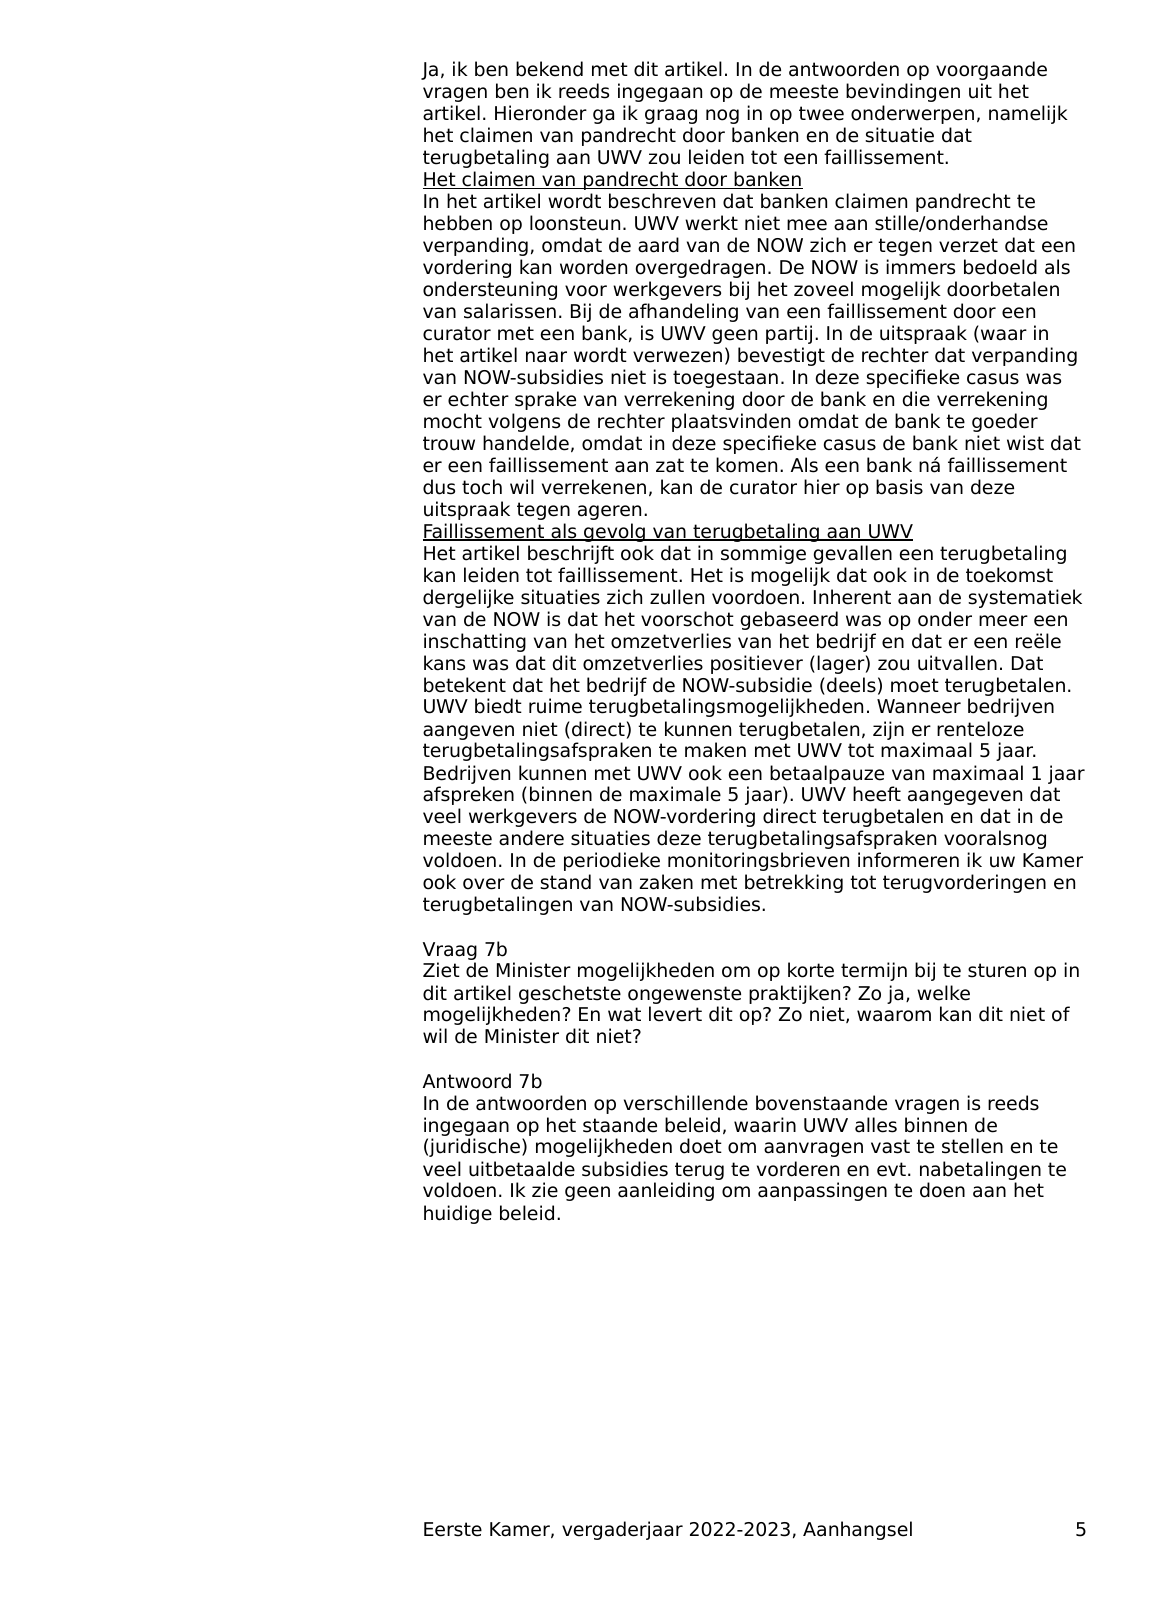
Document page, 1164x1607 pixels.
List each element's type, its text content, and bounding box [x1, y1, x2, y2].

text Antwoord 7b [422, 1071, 1087, 1092]
text Ziet de Minister mogelijkheden om op korte termijn bij te sturen op in dit artikel geschetste ongewenste praktijken? Zo ja, welke mogelijkheden? En wat levert dit op? Zo niet, waarom kan dit niet of wil de Minister dit niet? [422, 960, 1087, 1048]
text Faillissement als gevolg van terugbetaling aan UWV [422, 521, 1087, 543]
text Het artikel beschrijft ook dat in sommige gevallen een terugbetaling kan leiden tot faillissement. Het is mogelijk dat ook in de toekomst dergelijke situaties zich zullen voordoen. Inherent aan de systematiek van de NOW is dat het voorschot gebaseerd was op onder meer een inschatting van het omzetverlies van het bedrijf en dat er een reële kans was dat dit omzetverlies positiever (lager) zou uitvallen. Dat betekent dat het bedrijf de NOW-subsidie (deels) moet terugbetalen. UWV biedt ruime terugbetalingsmogelijkheden. Wanneer bedrijven aangeven niet (direct) te kunnen terugbetalen, zijn er renteloze terugbetalingsafspraken te maken met UWV tot maximaal 5 jaar. Bedrijven kunnen met UWV ook een betaalpauze van maximaal 1 jaar afspreken (binnen de maximale 5 jaar). UWV heeft aangegeven dat veel werkgevers de NOW-vordering direct terugbetalen en dat in de meeste andere situaties deze terugbetalingsafspraken vooralsnog voldoen. In de periodieke monitoringsbrieven informeren ik uw Kamer ook over de stand van zaken met betrekking tot terugvorderingen en terugbetalingen van NOW-subsidies. [422, 543, 1087, 916]
text In het artikel wordt beschreven dat banken claimen pandrecht te hebben op loonsteun. UWV werkt niet mee aan stille/onderhandse verpanding, omdat de aard van de NOW zich er tegen verzet dat een vordering kan worden overgedragen. De NOW is immers bedoeld als ondersteuning voor werkgevers bij het zoveel mogelijk doorbetalen van salarissen. Bij de afhandeling van een faillissement door een curator met een bank, is UWV geen partij. In de uitspraak (waar in het artikel naar wordt verwezen) bevestigt de rechter dat verpanding van NOW-subsidies niet is toegestaan. In deze specifieke casus was er echter sprake van verrekening door de bank en die verrekening mocht volgens de rechter plaatsvinden omdat de bank te goeder trouw handelde, omdat in deze specifieke casus de bank niet wist dat er een faillissement aan zat te komen. Als een bank ná faillissement dus toch wil verrekenen, kan de curator hier op basis van deze uitspraak tegen ageren. [422, 191, 1087, 521]
text In de antwoorden op verschillende bovenstaande vragen is reeds ingegaan op het staande beleid, waarin UWV alles binnen de (juridische) mogelijkheden doet om aanvragen vast te stellen en te veel uitbetaalde subsidies terug te vorderen en evt. nabetalingen te voldoen. Ik zie geen aanleiding om aanpassingen te doen aan het huidige beleid. [422, 1092, 1087, 1224]
text Vraag 7b [422, 938, 1087, 960]
text Het claimen van pandrecht door banken [422, 169, 1087, 191]
text Ja, ik ben bekend met dit artikel. In de antwoorden op voorgaande vragen ben ik reeds ingegaan op de meeste bevindingen uit het artikel. Hieronder ga ik graag nog in op twee onderwerpen, namelijk het claimen van pandrecht door banken en de situatie dat terugbetaling aan UWV zou leiden tot een faillissement. [422, 59, 1087, 169]
